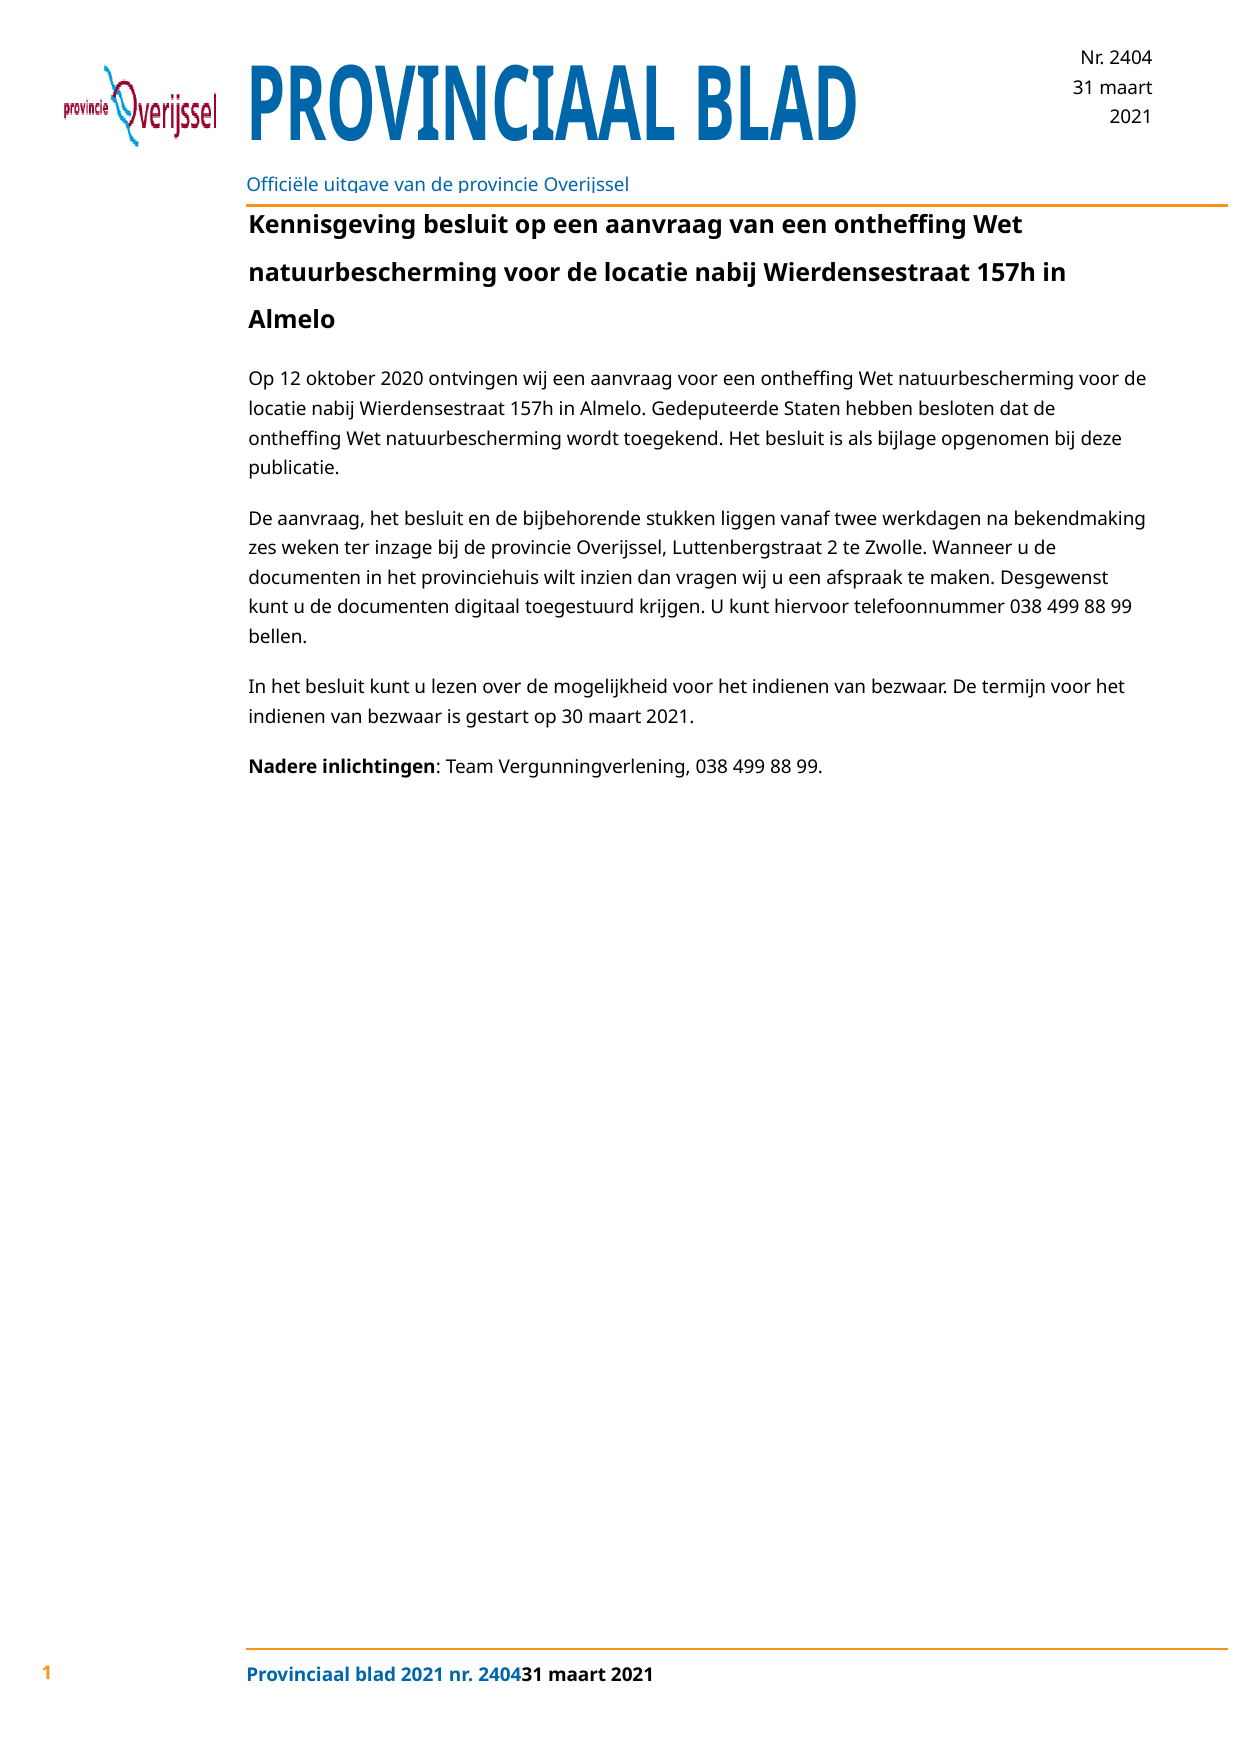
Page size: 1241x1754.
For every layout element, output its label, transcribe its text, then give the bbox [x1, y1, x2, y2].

picture [41, 47, 231, 172]
text Kennisgeving besluit op een aanvraag van een ontheffing Wet natuurbescherming voor de locatie nabij Wierdensestraat 157h in Almelo [248, 207, 1152, 336]
text In het besluit kunt u lezen over de mogelijkheid voor het indienen van bezwaar. De termijn voor het indienen van bezwaar is gestart op 30 maart 2021. [248, 673, 1152, 729]
text De aanvraag, het besluit en de bijbehorende stukken liggen vanaf twee werkdagen na bekendmaking zes weken ter inzage bij de provincie Overijssel, Luttenbergstraat 2 te Zwolle. Wanneer u de documenten in het provinciehuis wilt inzien dan vragen wij u een afspraak te maken. Desgewenst kunt u de documenten digitaal toegestuurd krijgen. U kunt hiervoor telefoonnummer 038 499 88 99 bellen. [248, 505, 1152, 649]
text Nadere inlichtingen: Team Vergunningverlening, 038 499 88 99. [248, 753, 1152, 779]
text Op 12 oktober 2020 ontvingen wij een aanvraag voor een ontheffing Wet natuurbescherming voor de locatie nabij Wierdensestraat 157h in Almelo. Gedeputeerde Staten hebben besloten dat de ontheffing Wet natuurbescherming wordt toegekend. Het besluit is als bijlage opgenomen bij deze publicatie. [248, 366, 1152, 480]
